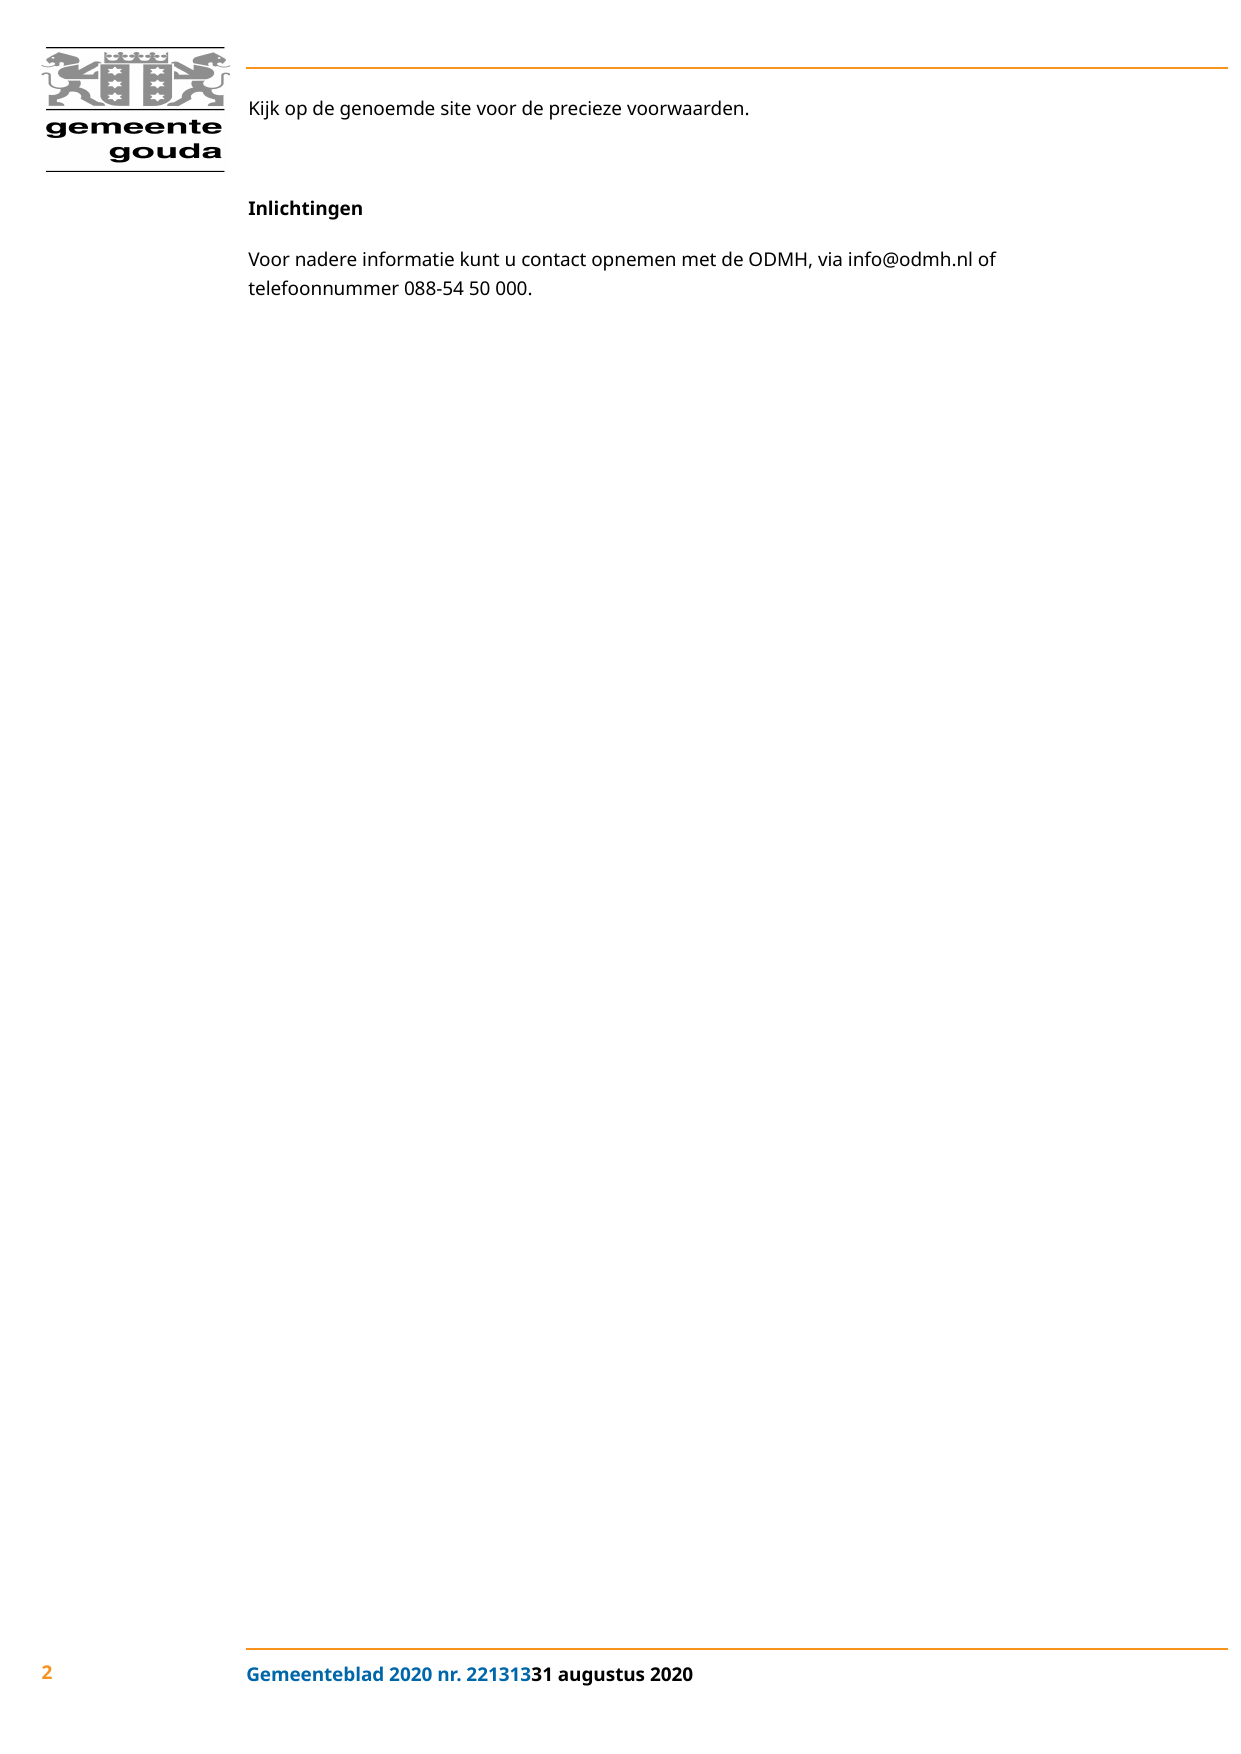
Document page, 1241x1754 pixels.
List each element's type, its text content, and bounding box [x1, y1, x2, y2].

picture [41, 47, 231, 172]
text Kijk op de genoemde site voor de precieze voorwaarden. [248, 95, 1152, 121]
text Inlichtingen [248, 196, 1152, 221]
text Voor nadere informatie kunt u contact opnemen met de ODMH, via info@odmh.nl of telefoonnummer 088-54 50 000. [248, 246, 1152, 301]
